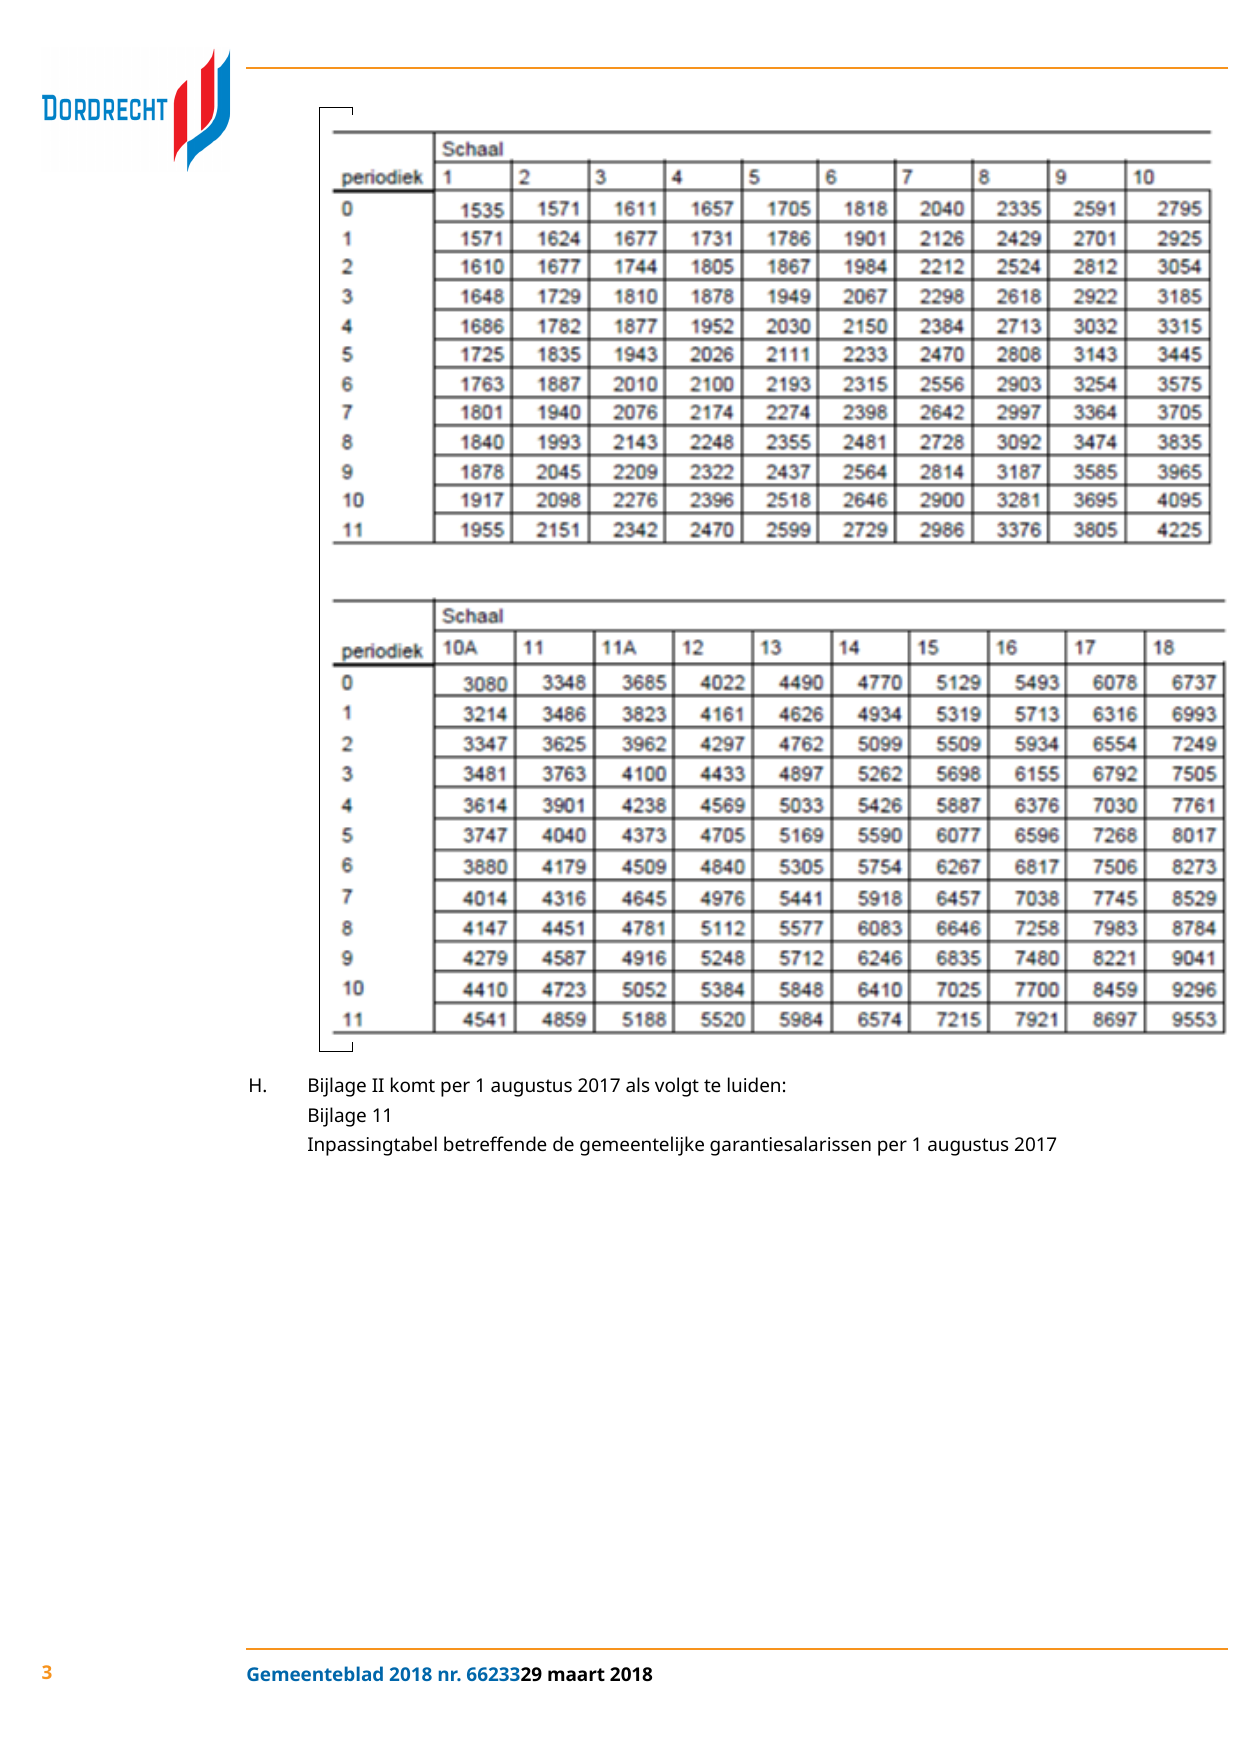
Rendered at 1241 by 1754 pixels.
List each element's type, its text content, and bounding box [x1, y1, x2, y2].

list Inpassingtabel betreffende de gemeentelijke garantiesalarissen per 1 augustus 2017 [248, 1131, 1152, 1157]
list Bijlage II komt per 1 augustus 2017 als volgt te luiden: [248, 1072, 1152, 1098]
list Bijlage 11 [248, 1102, 1152, 1127]
picture [327, 115, 1232, 1042]
picture [41, 47, 231, 172]
